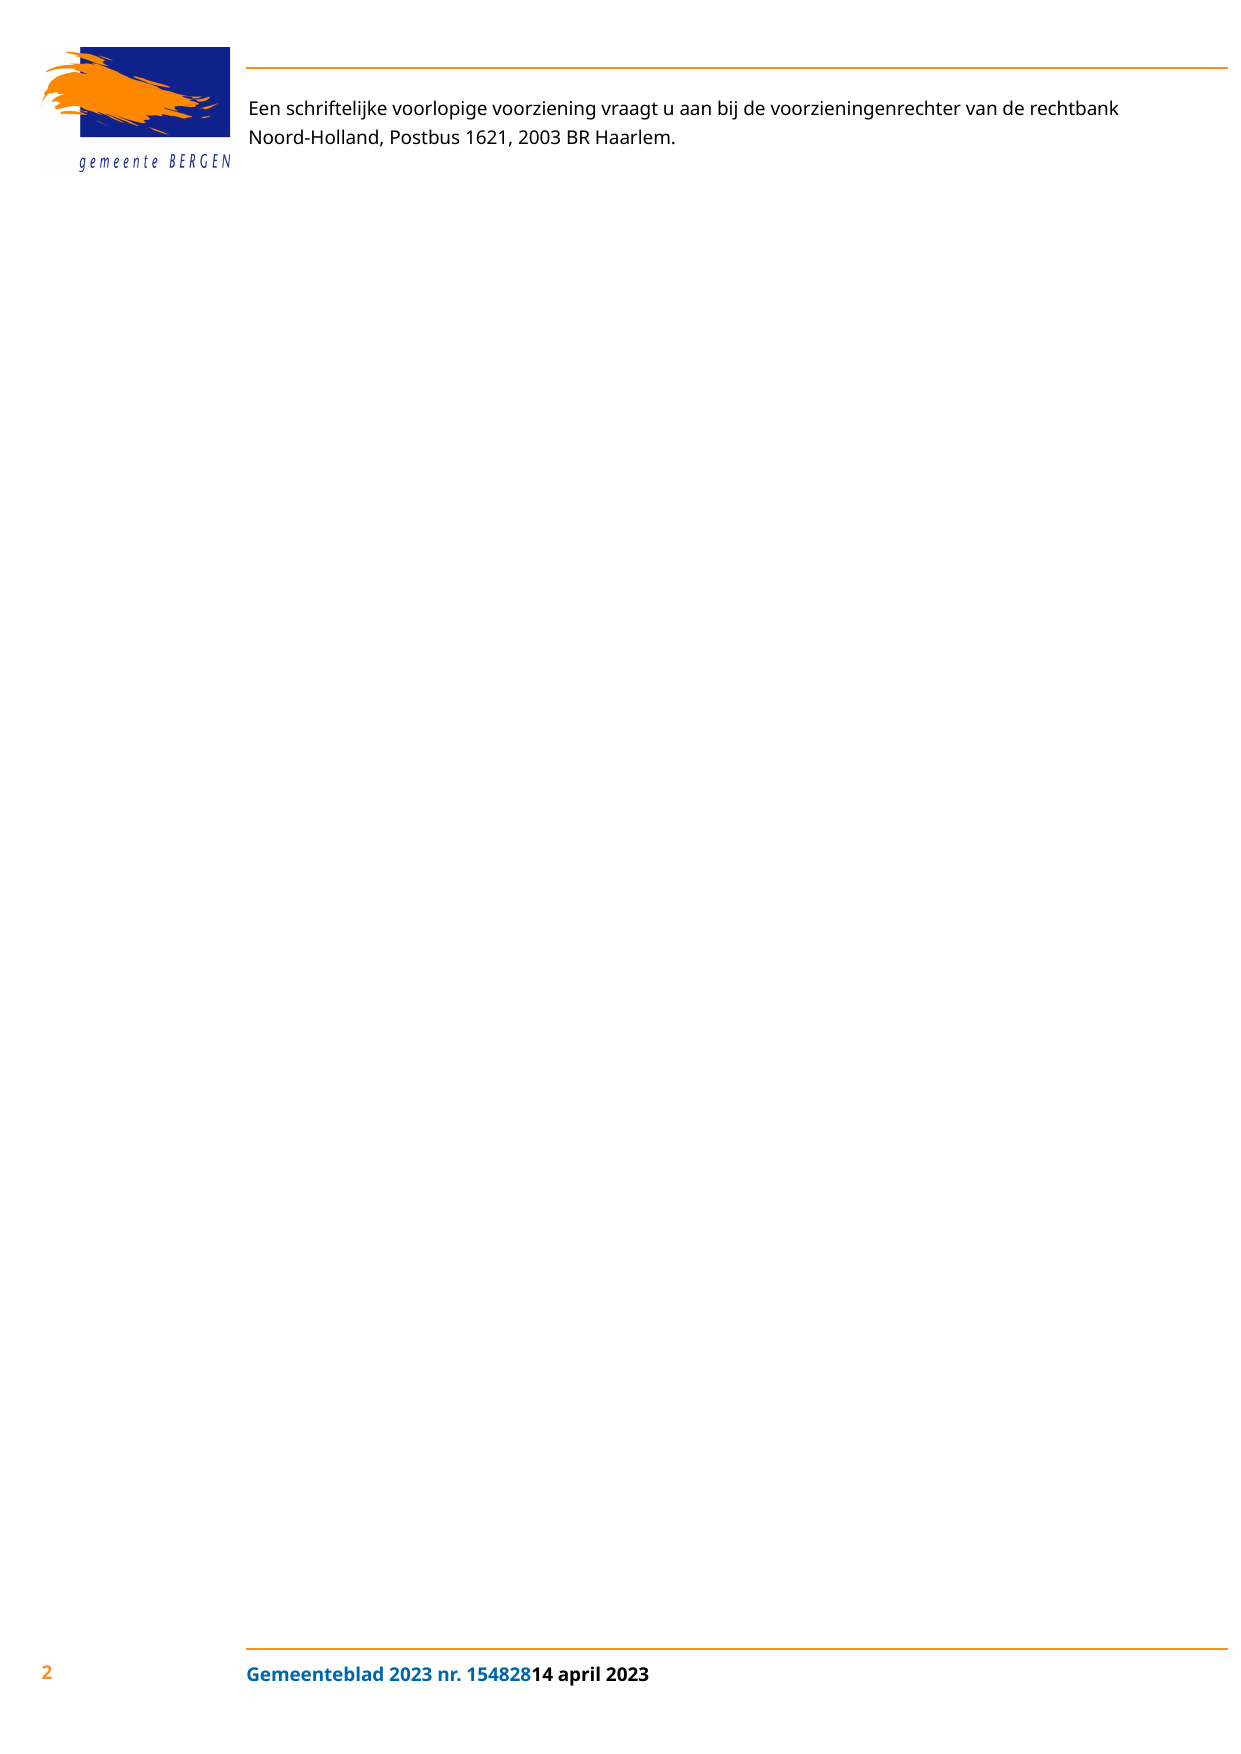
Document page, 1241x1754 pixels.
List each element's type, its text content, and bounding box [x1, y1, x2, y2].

picture [41, 47, 231, 172]
text Een schriftelijke voorlopige voorziening vraagt u aan bij de voorzieningenrechter van de rechtbank Noord-Holland, Postbus 1621, 2003 BR Haarlem. [248, 95, 1152, 150]
